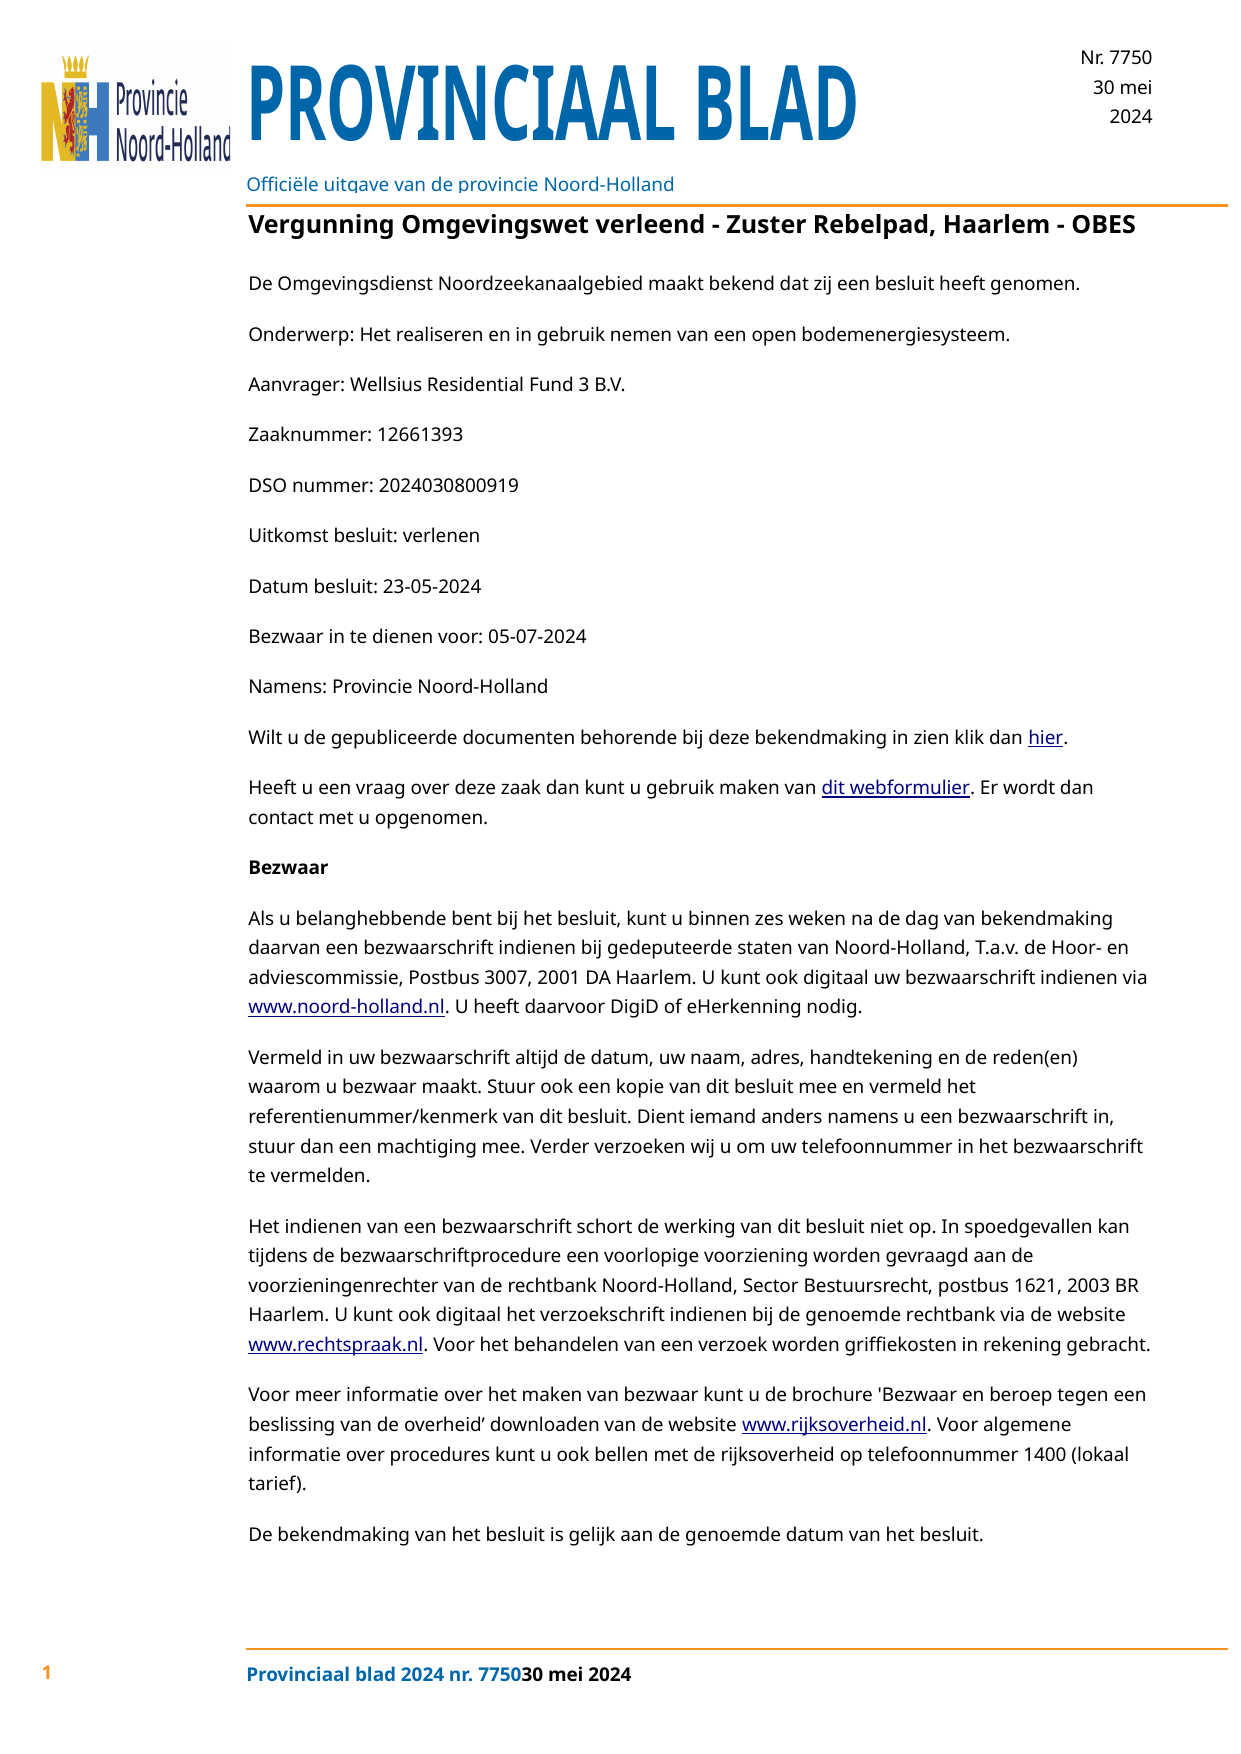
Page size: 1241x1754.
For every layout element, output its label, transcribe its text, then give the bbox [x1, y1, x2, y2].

text Vermeld in uw bezwaarschrift altijd de datum, uw naam, adres, handtekening en de reden(en) waarom u bezwaar maakt. Stuur ook een kopie van dit besluit mee en vermeld het referentienummer/kenmerk van dit besluit. Dient iemand anders namens u een bezwaarschrift in, stuur dan een machtiging mee. Verder verzoeken wij u om uw telefoonnummer in het bezwaarschrift te vermelden. [248, 1044, 1152, 1188]
text Wilt u de gepubliceerde documenten behorende bij deze bekendmaking in zien klik dan hier. [248, 724, 1152, 750]
text De Omgevingsdienst Noordzeekanaalgebied maakt bekend dat zij een besluit heeft genomen. [248, 270, 1152, 296]
text Heeft u een vraag over deze zaak dan kunt u gebruik maken van dit webformulier. Er wordt dan contact met u opgenomen. [248, 774, 1152, 830]
text Bezwaar in te dienen voor: 05-07-2024 [248, 623, 1152, 649]
text Voor meer informatie over het maken van bezwaar kunt u de brochure 'Bezwaar en beroep tegen een beslissing van de overheid’ downloaden van de website www.rijksoverheid.nl. Voor algemene informatie over procedures kunt u ook bellen met de rijksoverheid op telefoonnummer 1400 (lokaal tarief). [248, 1382, 1152, 1496]
text Als u belanghebbende bent bij het besluit, kunt u binnen zes weken na de dag van bekendmaking daarvan een bezwaarschrift indienen bij gedeputeerde staten van Noord-Holland, T.a.v. de Hoor- en adviescommissie, Postbus 3007, 2001 DA Haarlem. U kunt ook digitaal uw bezwaarschrift indienen via www.noord-holland.nl. U heeft daarvoor DigiD of eHerkenning nodig. [248, 905, 1152, 1019]
text Het indienen van een bezwaarschrift schort de werking van dit besluit niet op. In spoedgevallen kan tijdens de bezwaarschriftprocedure een voorlopige voorziening worden gevraagd aan de voorzieningenrechter van de rechtbank Noord-Holland, Sector Bestuursrecht, postbus 1621, 2003 BR Haarlem. U kunt ook digitaal het verzoekschrift indienen bij de genoemde rechtbank via de website www.rechtspraak.nl. Voor het behandelen van een verzoek worden griffiekosten in rekening gebracht. [248, 1213, 1152, 1357]
text Onderwerp: Het realiseren en in gebruik nemen van een open bodemenergiesysteem. [248, 321, 1152, 346]
text Datum besluit: 23-05-2024 [248, 573, 1152, 598]
text Bezwaar [248, 854, 1152, 880]
picture [41, 47, 231, 172]
text Zaaknummer: 12661393 [248, 422, 1152, 447]
text Vergunning Omgevingswet verleend - Zuster Rebelpad, Haarlem - OBES [248, 207, 1152, 241]
text Aanvrager: Wellsius Residential Fund 3 B.V. [248, 371, 1152, 397]
text De bekendmaking van het besluit is gelijk aan de genoemde datum van het besluit. [248, 1521, 1152, 1546]
text DSO nummer: 2024030800919 [248, 472, 1152, 498]
text Uitkomst besluit: verlenen [248, 522, 1152, 548]
text Namens: Provincie Noord-Holland [248, 674, 1152, 699]
